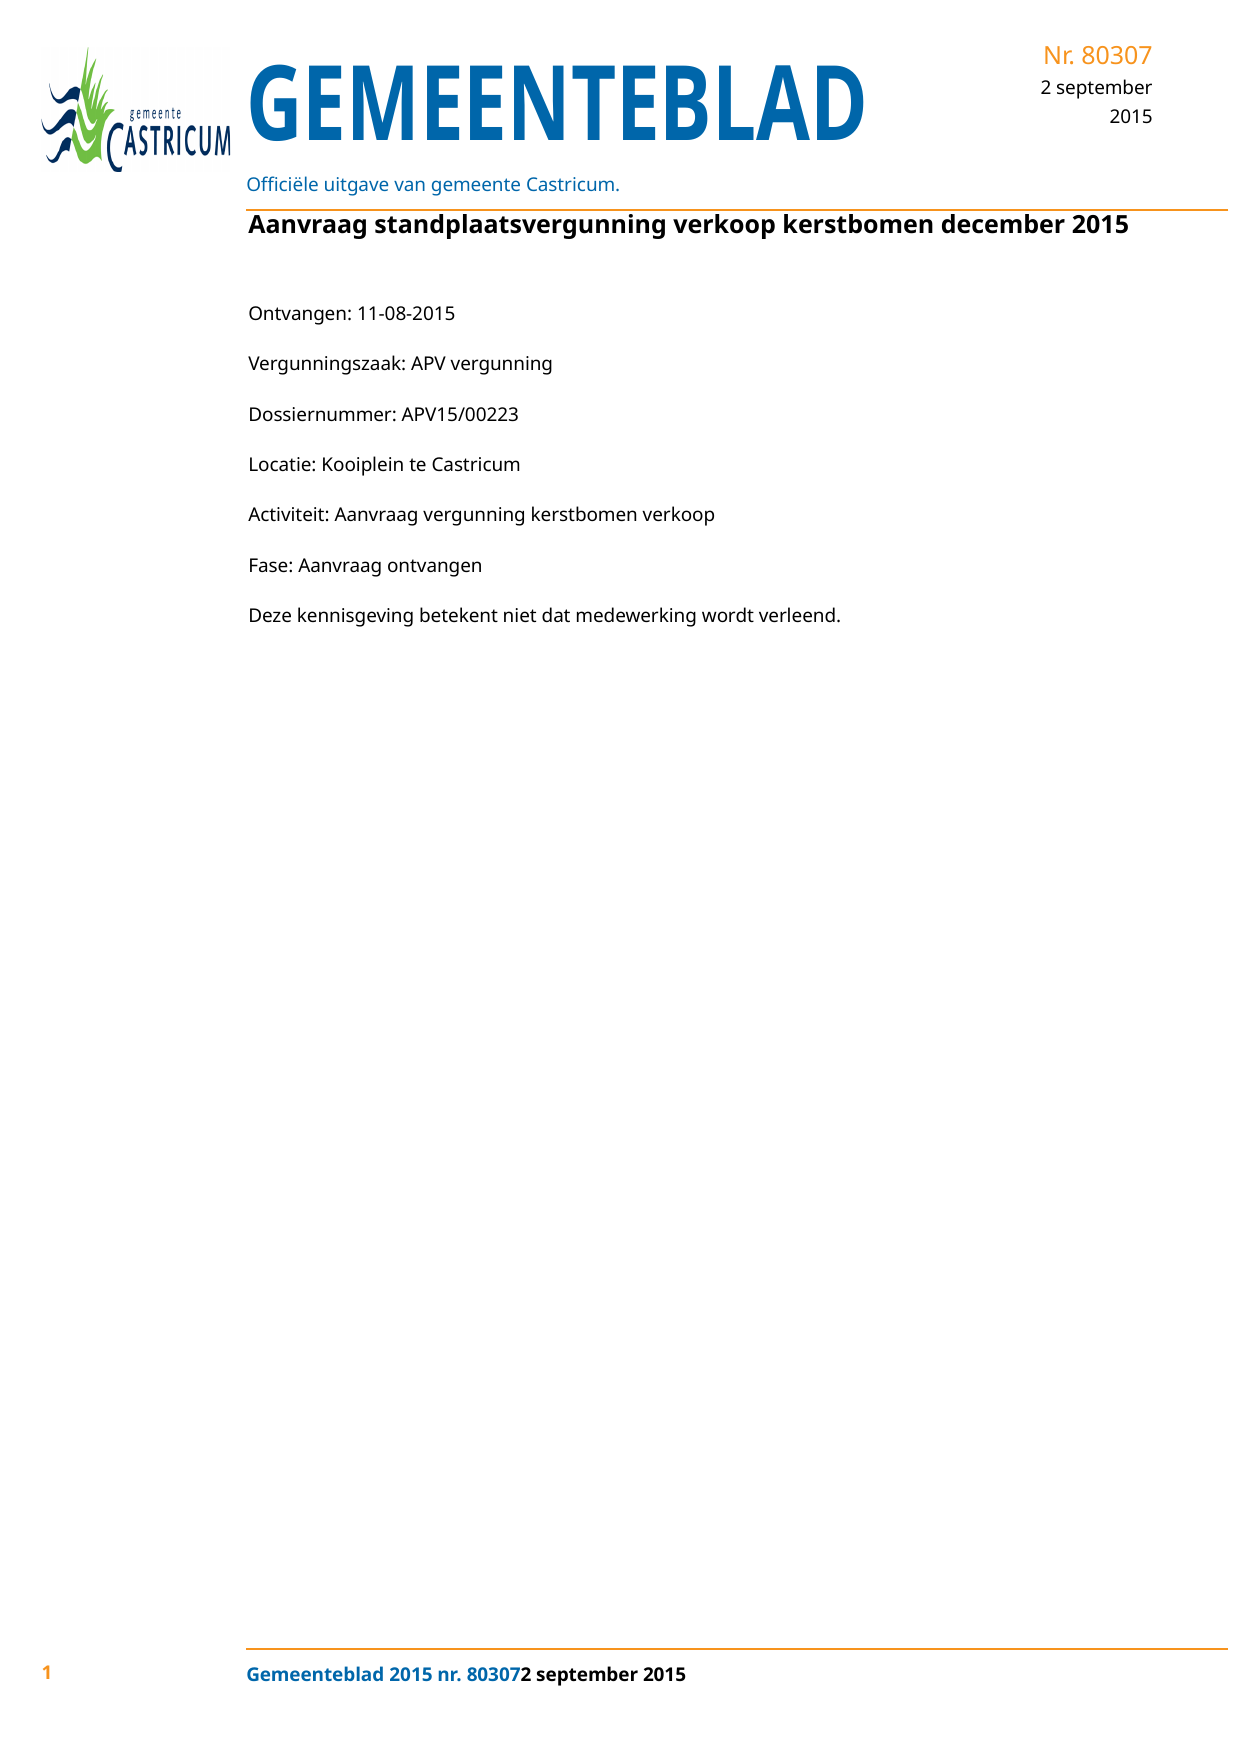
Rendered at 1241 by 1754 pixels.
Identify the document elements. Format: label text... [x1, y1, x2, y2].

text Deze kennisgeving betekent niet dat medewerking wordt verleend. [248, 602, 1152, 628]
picture [41, 47, 231, 172]
text Locatie: Kooiplein te Castricum [248, 451, 1152, 477]
text Vergunningszaak: APV vergunning [248, 350, 1152, 376]
text Ontvangen: 11-08-2015 [248, 300, 1152, 326]
text Aanvraag standplaatsvergunning verkoop kerstbomen december 2015 [248, 211, 1152, 241]
text Dossiernummer: APV15/00223 [248, 401, 1152, 426]
text Activiteit: Aanvraag vergunning kerstbomen verkoop [248, 502, 1152, 527]
text Fase: Aanvraag ontvangen [248, 552, 1152, 578]
